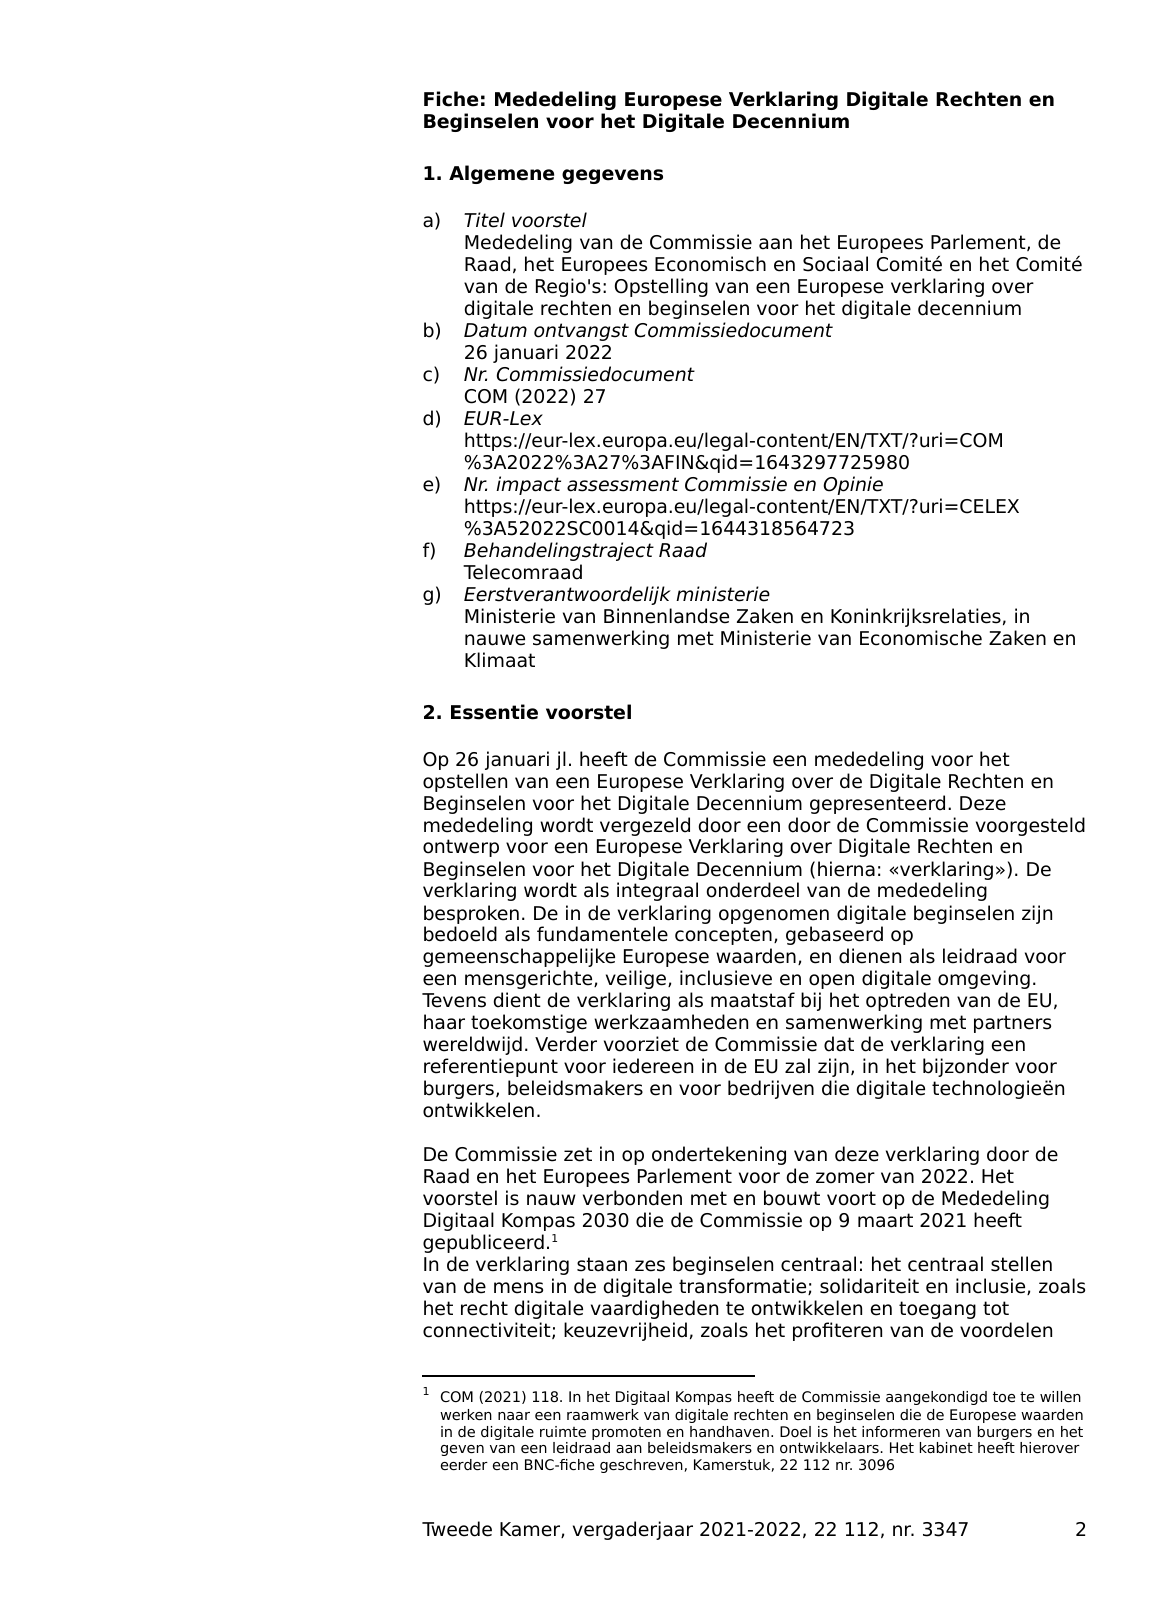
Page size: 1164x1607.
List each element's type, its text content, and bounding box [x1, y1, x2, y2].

text 26 januari 2022 [464, 342, 1087, 364]
text a) Titel voorstel [422, 210, 1087, 232]
subtitle 2. Essentie voorstel [422, 702, 1087, 723]
text b) Datum ontvangst Commissiedocument [422, 320, 1087, 342]
text Mededeling van de Commissie aan het Europees Parlement, de Raad, het Europees Economisch en Sociaal Comité en het Comité van de Regio's: Opstelling van een Europese verklaring over digitale rechten en beginselen voor het digitale decennium [464, 232, 1087, 320]
text Op 26 januari jl. heeft de Commissie een mededeling voor het opstellen van een Europese Verklaring over de Digitale Rechten en Beginselen voor het Digitale Decennium gepresenteerd. Deze mededeling wordt vergezeld door een door de Commissie voorgesteld ontwerp voor een Europese Verklaring over Digitale Rechten en Beginselen voor het Digitale Decennium (hierna: «verklaring»). De verklaring wordt als integraal onderdeel van de mededeling besproken. De in de verklaring opgenomen digitale beginselen zijn bedoeld als fundamentele concepten, gebaseerd op gemeenschappelijke Europese waarden, en dienen als leidraad voor een mensgerichte, veilige, inclusieve en open digitale omgeving. Tevens dient de verklaring als maatstaf bij het optreden van de EU, haar toekomstige werkzaamheden en samenwerking met partners wereldwijd. Verder voorziet de Commissie dat de verklaring een referentiepunt voor iedereen in de EU zal zijn, in het bijzonder voor burgers, beleidsmakers en voor bedrijven die digitale technologieën ontwikkelen. [422, 748, 1087, 1122]
text Telecomraad [464, 562, 1087, 584]
text COM (2021) 118. In het Digitaal Kompas heeft de Commissie aangekondigd toe te willen werken naar een raamwerk van digitale rechten en beginselen die de Europese waarden in de digitale ruimte promoten en handhaven. Doel is het informeren van burgers en het geven van een leidraad aan beleidsmakers en ontwikkelaars. Het kabinet heeft hierover eerder een BNC-fiche geschreven, Kamerstuk, 22 112 nr. 3096 [422, 1385, 1087, 1474]
text d) EUR-Lex [422, 408, 1087, 430]
subtitle 1. Algemene gegevens [422, 163, 1087, 185]
text c) Nr. Commissiedocument [422, 364, 1087, 386]
subtitle Fiche: Mededeling Europese Verklaring Digitale Rechten en Beginselen voor het Digitale Decennium [422, 89, 1087, 133]
text De Commissie zet in op ondertekening van deze verklaring door de Raad en het Europees Parlement voor de zomer van 2022. Het voorstel is nauw verbonden met en bouwt voort op de Mededeling Digitaal Kompas 2030 die de Commissie op 9 maart 2021 heeft gepubliceerd. [422, 1144, 1087, 1254]
text e) Nr. impact assessment Commissie en Opinie [422, 474, 1087, 496]
text In de verklaring staan zes beginselen centraal: het centraal stellen van de mens in de digitale transformatie; solidariteit en inclusie, zoals het recht digitale vaardigheden te ontwikkelen en toegang tot connectiviteit; keuzevrijheid, zoals het profiteren van de voordelen [422, 1254, 1087, 1342]
text https://eur-lex.europa.eu/legal-content/EN/TXT/?uri=CELEX%3A52022SC0014&qid=1644318564723 [464, 496, 1087, 540]
text f) Behandelingstraject Raad [422, 540, 1087, 562]
text https://eur-lex.europa.eu/legal-content/EN/TXT/?uri=COM%3A2022%3A27%3AFIN&qid=1643297725980 [464, 430, 1087, 474]
text Ministerie van Binnenlandse Zaken en Koninkrijksrelaties, in nauwe samenwerking met Ministerie van Economische Zaken en Klimaat [464, 606, 1087, 672]
text g) Eerstverantwoordelijk ministerie [422, 584, 1087, 606]
text COM (2022) 27 [464, 386, 1087, 408]
